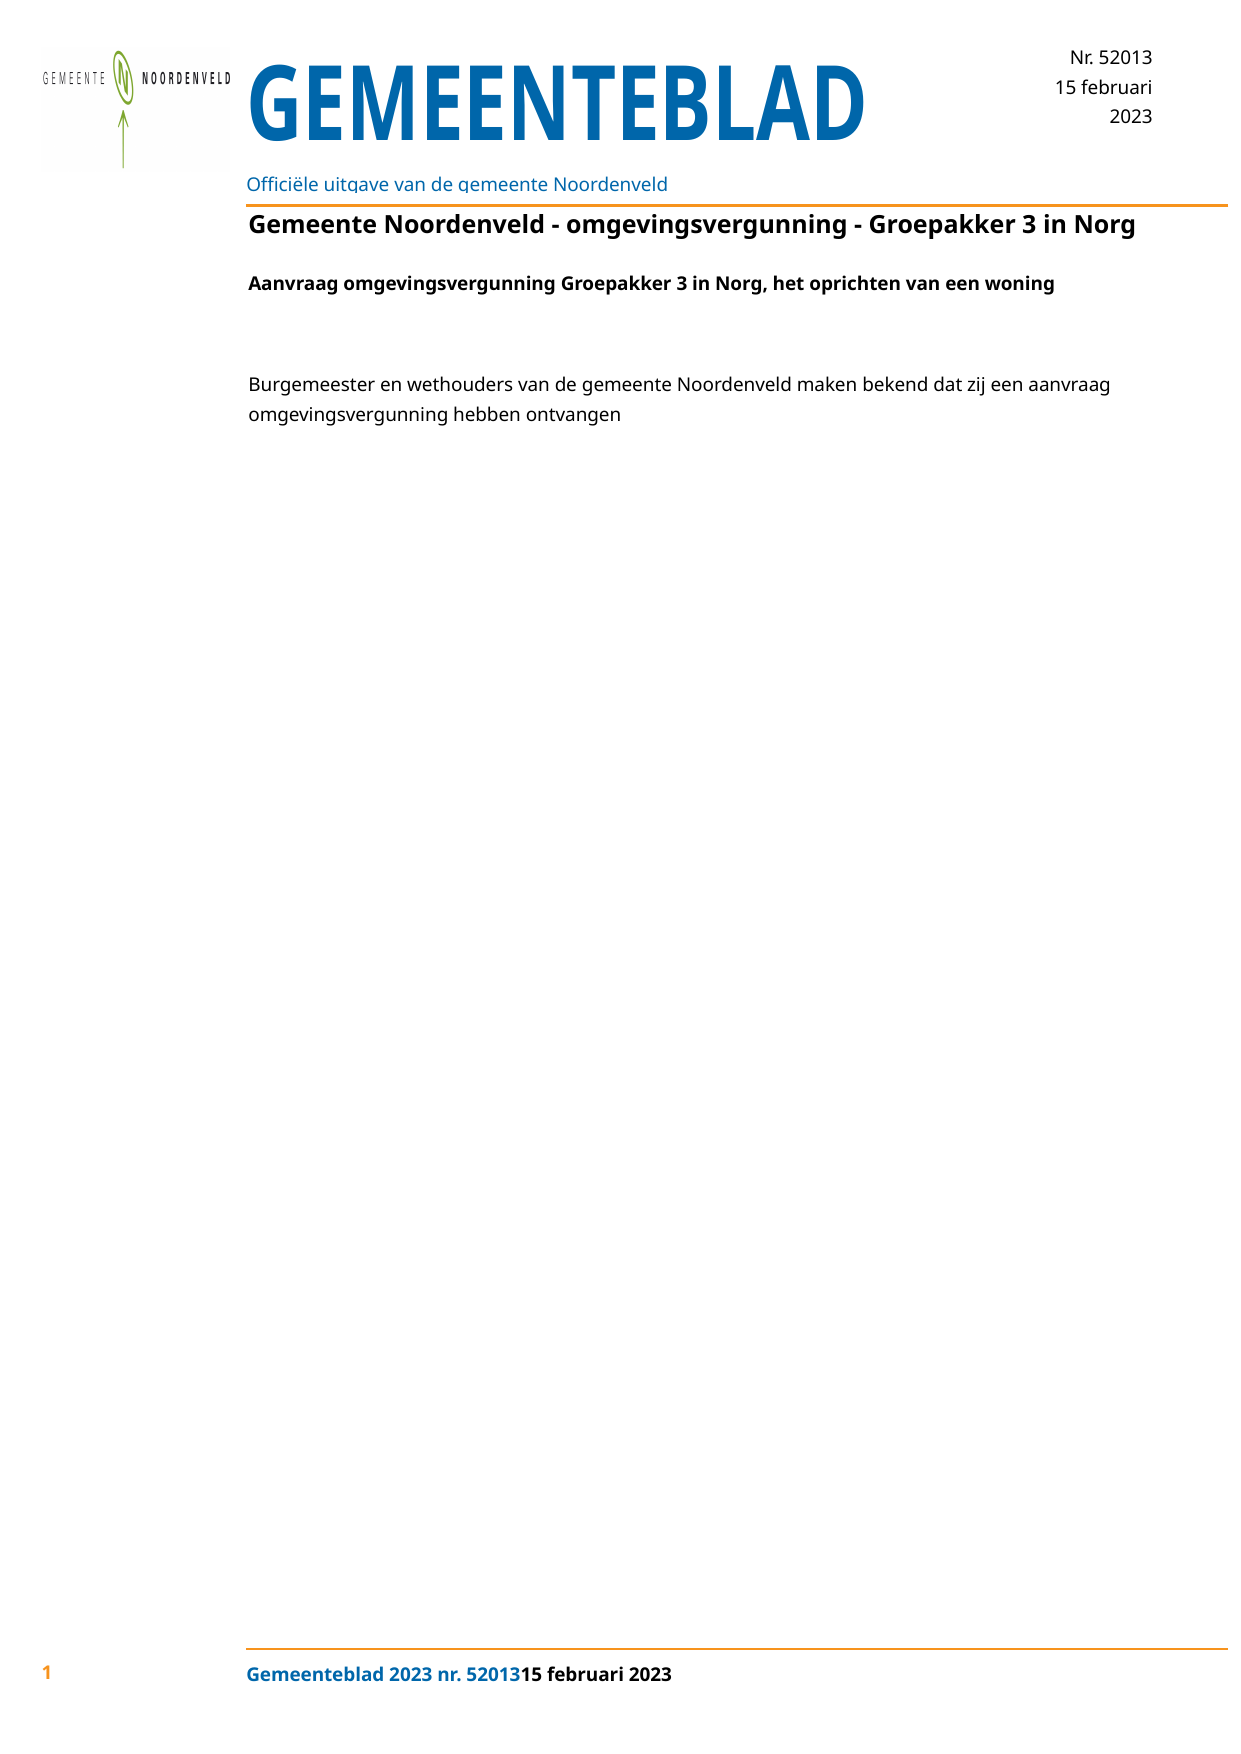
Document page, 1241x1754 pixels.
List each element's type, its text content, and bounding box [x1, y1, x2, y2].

text Gemeente Noordenveld - omgevingsvergunning - Groepakker 3 in Norg [248, 207, 1152, 241]
picture [41, 47, 231, 172]
text Burgemeester en wethouders van de gemeente Noordenveld maken bekend dat zij een aanvraag omgevingsvergunning hebben ontvangen [248, 371, 1152, 426]
text Aanvraag omgevingsvergunning Groepakker 3 in Norg, het oprichten van een woning [248, 270, 1152, 296]
